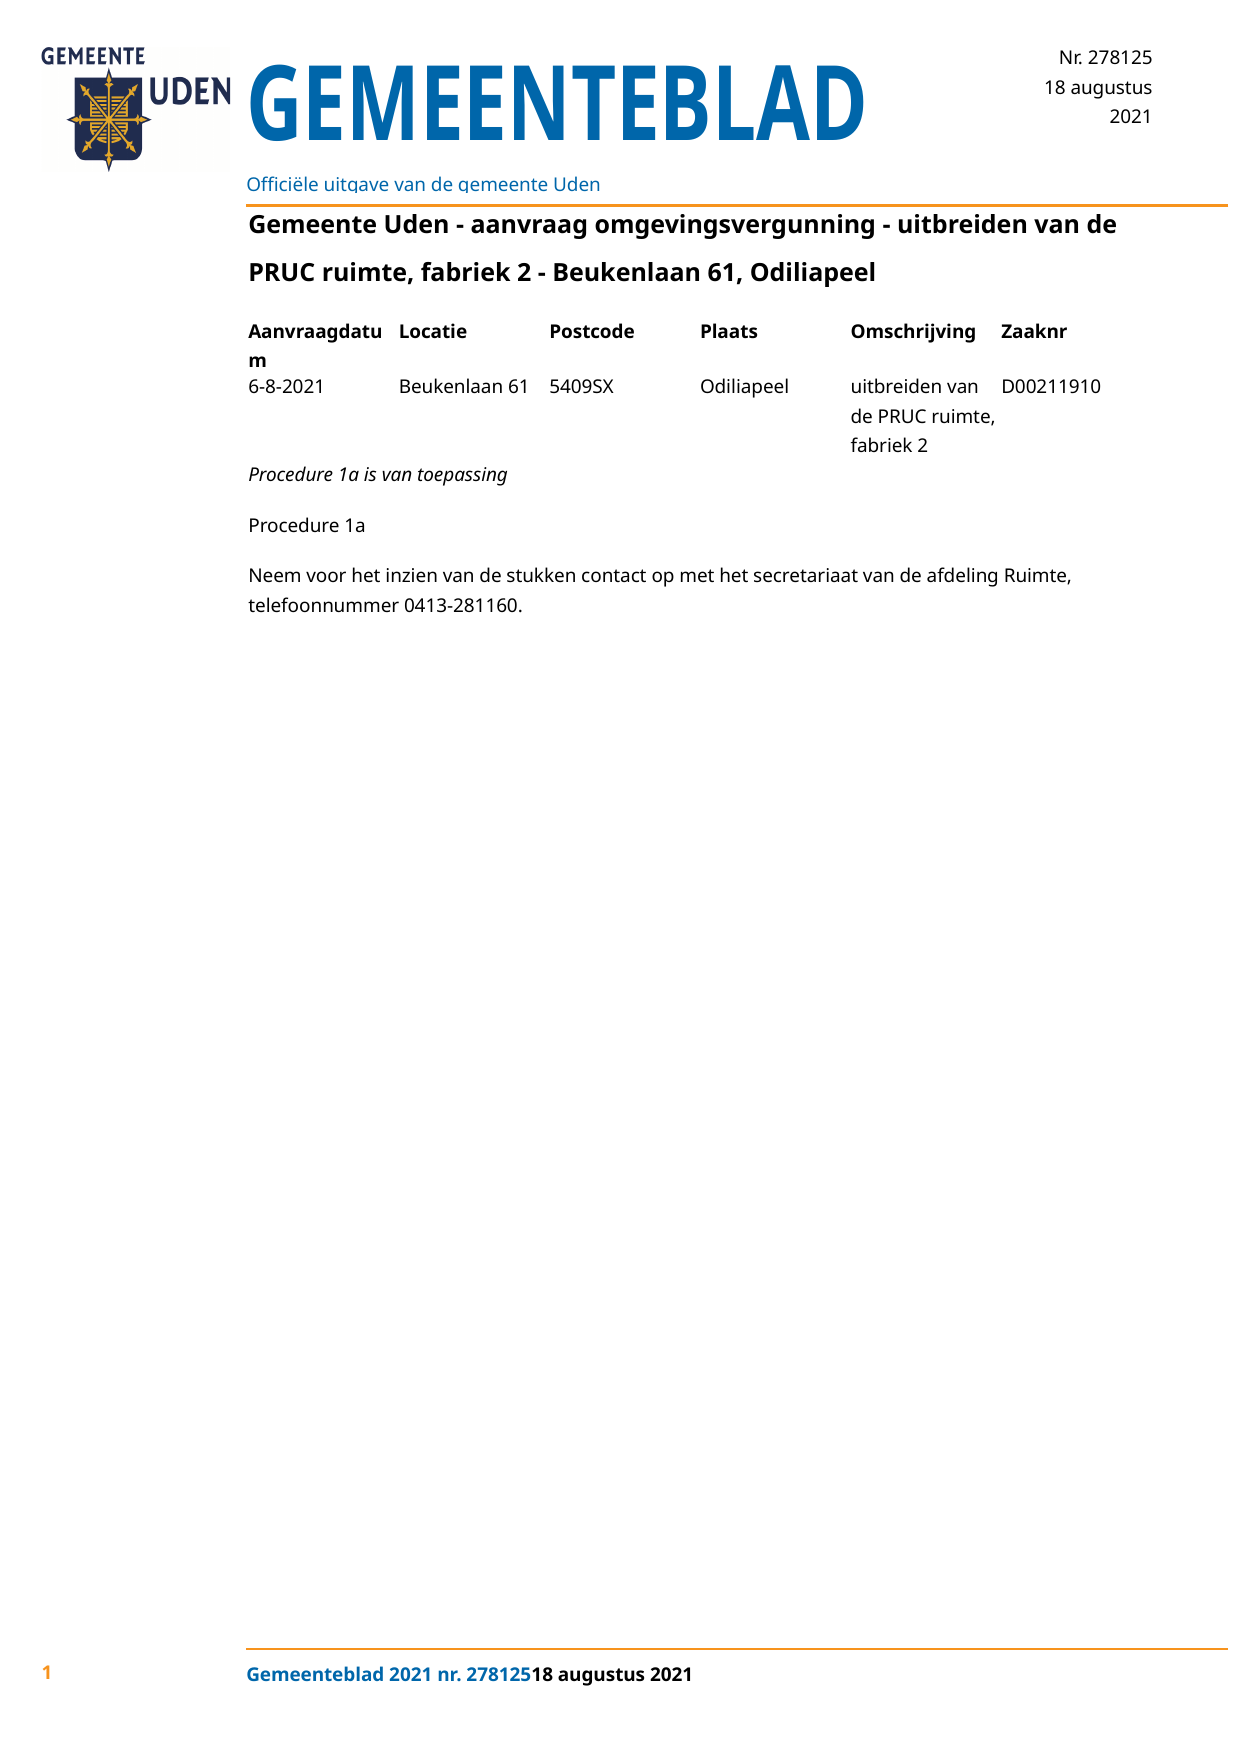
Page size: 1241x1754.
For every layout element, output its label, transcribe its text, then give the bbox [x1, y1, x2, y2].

table_cell 5409SX [549, 373, 700, 458]
text Procedure 1a [248, 512, 1152, 538]
table_header Omschrijving [850, 318, 1001, 373]
table_header Locatie [399, 318, 549, 373]
table_cell Odiliapeel [700, 373, 850, 458]
table_header Postcode [549, 318, 700, 373]
table_cell D00211910 [1001, 373, 1152, 458]
table_cell 6-8-2021 [248, 373, 398, 458]
table_header Zaaknr [1001, 318, 1152, 373]
table_cell Beukenlaan 61 [399, 373, 549, 458]
picture [41, 47, 231, 172]
text Neem voor het inzien van de stukken contact op met het secretariaat van de afdeling Ruimte, telefoonnummer 0413-281160. [248, 562, 1152, 618]
text Gemeente Uden - aanvraag omgevingsvergunning - uitbreiden van de PRUC ruimte, fabriek 2 - Beukenlaan 61, Odiliapeel [248, 207, 1152, 288]
text Procedure 1a is van toepassing [248, 461, 1152, 487]
table_header Aanvraagdatum [248, 318, 398, 373]
table_header Plaats [700, 318, 850, 373]
table_cell uitbreiden van de PRUC ruimte, fabriek 2 [850, 373, 1001, 458]
